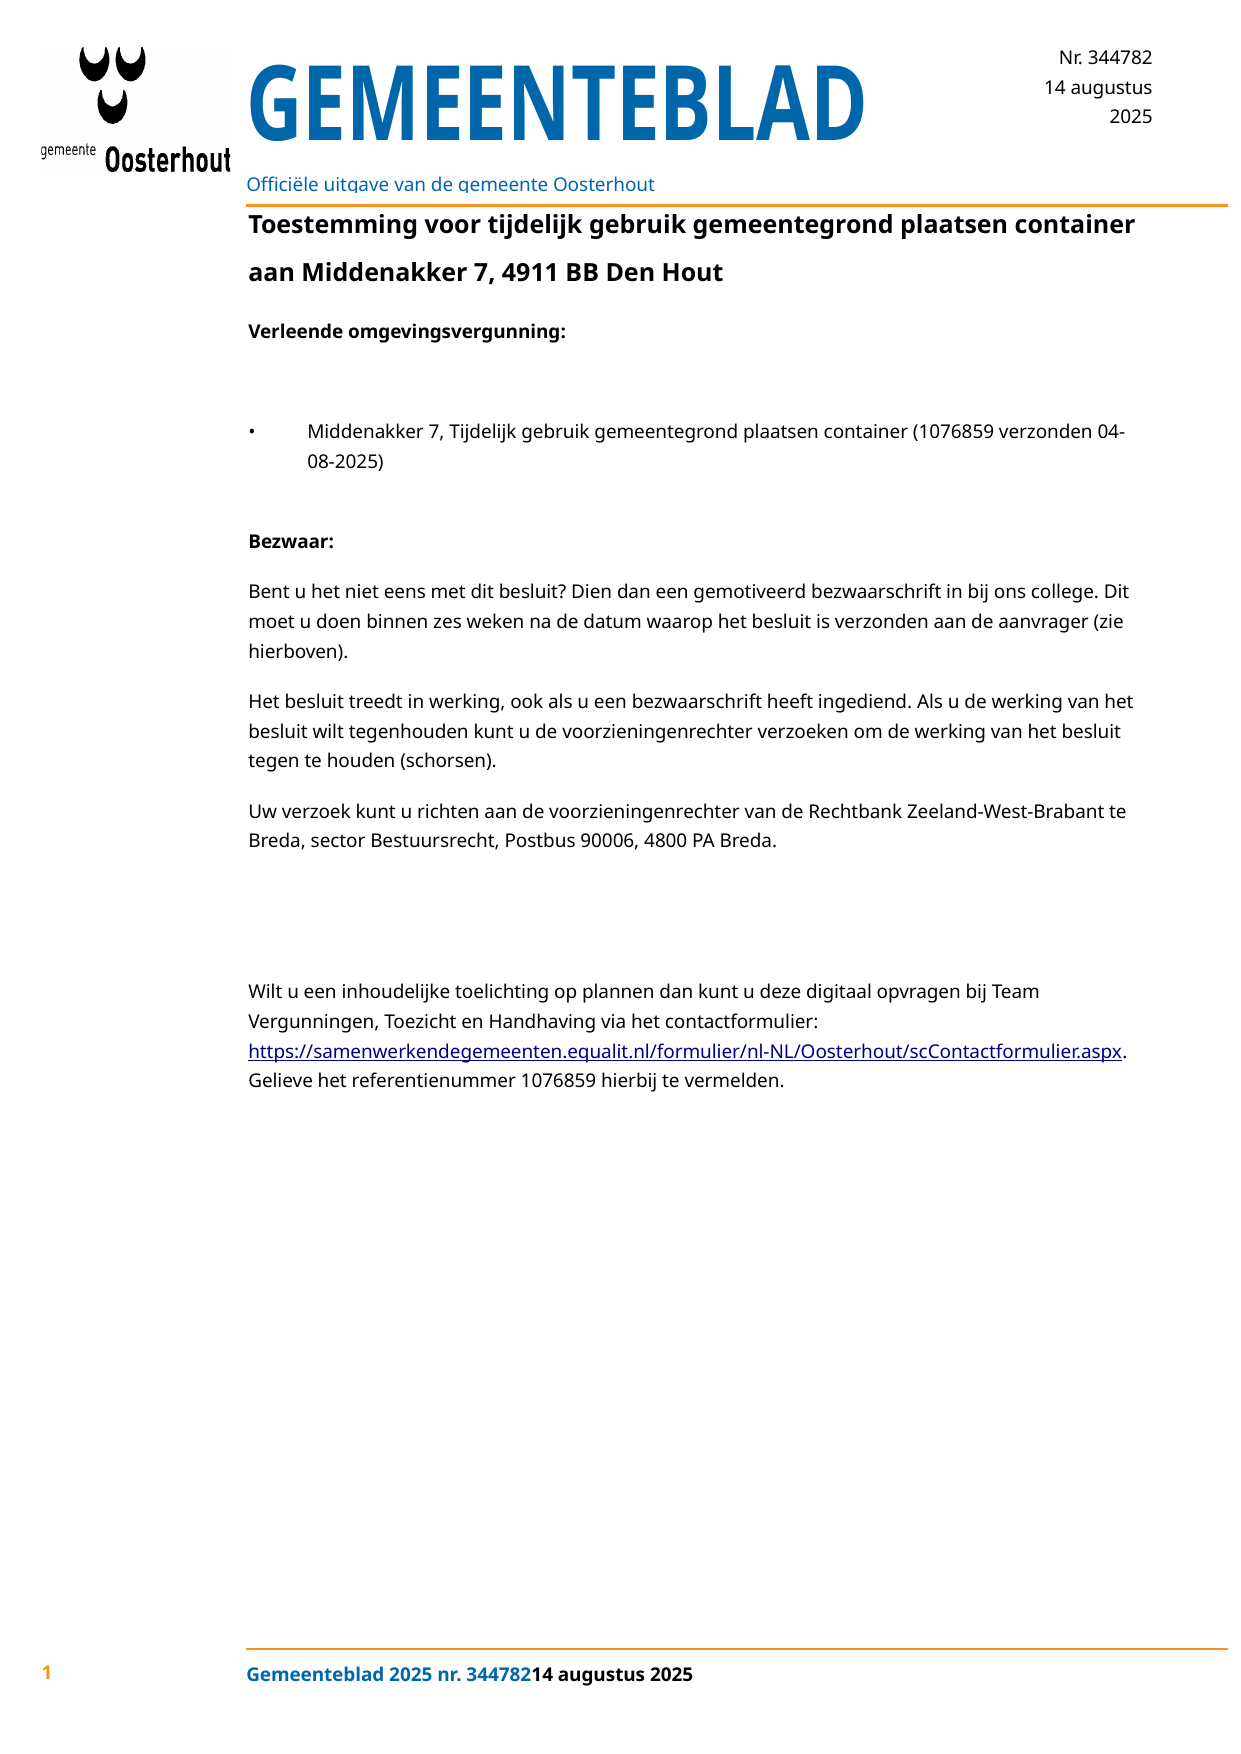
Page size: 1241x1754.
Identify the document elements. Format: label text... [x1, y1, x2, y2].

text Uw verzoek kunt u richten aan de voorzieningenrechter van de Rechtbank Zeeland-West-Brabant te Breda, sector Bestuursrecht, Postbus 90006, 4800 PA Breda. [248, 798, 1152, 853]
picture [41, 47, 231, 172]
text Het besluit treedt in werking, ook als u een bezwaarschrift heeft ingediend. Als u de werking van het besluit wilt tegenhouden kunt u de voorzieningenrechter verzoeken om de werking van het besluit tegen te houden (schorsen). [248, 688, 1152, 773]
text Wilt u een inhoudelijke toelichting op plannen dan kunt u deze digitaal opvragen bij Team Vergunningen, Toezicht en Handhaving via het contactformulier: https://samenwerkendegemeenten.equalit.nl/formulier/nl-NL/Oosterhout/scContactformulier.aspx. Gelieve het referentienummer 1076859 hierbij te vermelden. [248, 979, 1152, 1093]
text Verleende omgevingsvergunning: [248, 318, 1152, 344]
text Bent u het niet eens met dit besluit? Dien dan een gemotiveerd bezwaarschrift in bij ons college. Dit moet u doen binnen zes weken na de datum waarop het besluit is verzonden aan de aanvrager (zie hierboven). [248, 579, 1152, 664]
list Middenakker 7, Tijdelijk gebruik gemeentegrond plaatsen container (1076859 verzonden 04-08-2025) [248, 419, 1152, 474]
text Bezwaar: [248, 528, 1152, 554]
text Toestemming voor tijdelijk gebruik gemeentegrond plaatsen container aan Middenakker 7, 4911 BB Den Hout [248, 207, 1152, 288]
